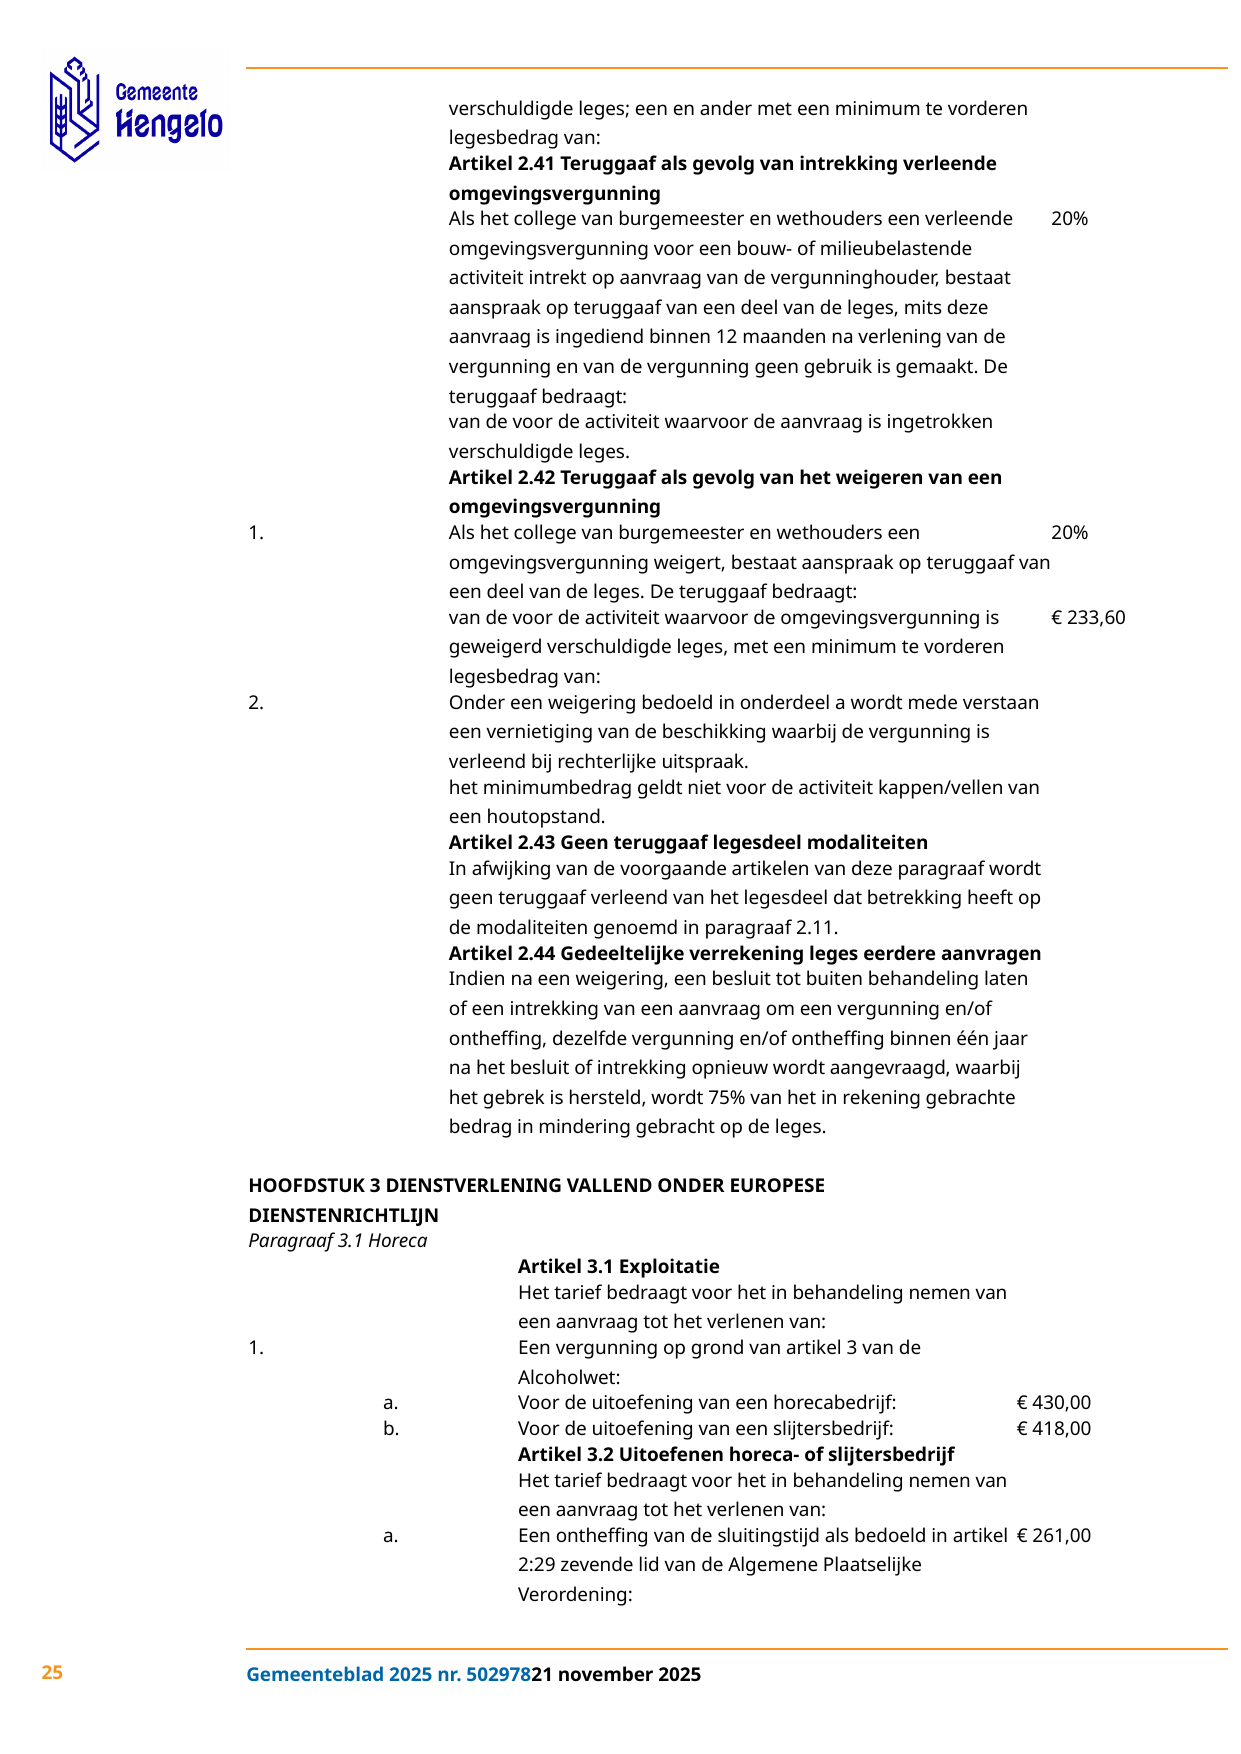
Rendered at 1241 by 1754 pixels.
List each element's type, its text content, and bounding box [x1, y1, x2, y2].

table_cell [348, 604, 449, 689]
table_cell [248, 1441, 383, 1467]
table_cell [383, 1253, 518, 1279]
table_cell [248, 205, 348, 409]
table_cell Artikel 2.42 Teruggaaf als gevolg van het weigeren van een omgevingsvergunning [449, 464, 1051, 519]
picture [41, 47, 231, 172]
table_cell Artikel 2.44 Gedeeltelijke verrekening leges eerdere aanvragen [449, 940, 1051, 966]
table_cell Een vergunning op grond van artikel 3 van de Alcoholwet: [518, 1334, 1017, 1389]
table_cell Het tarief bedraagt voor het in behandeling nemen van een aanvraag tot het verlenen van: [518, 1467, 1017, 1522]
table_cell het minimumbedrag geldt niet voor de activiteit kappen/vellen van een houtopstand. [449, 774, 1051, 829]
table_cell [383, 1441, 518, 1467]
table_cell Een ontheffing van de sluitingstijd als bedoeld in artikel 2:29 zevende lid van de Algemene Plaatselijke Verordening: [518, 1522, 1017, 1607]
table_cell [383, 1279, 518, 1334]
table_cell b. [383, 1415, 518, 1441]
table_cell € 418,00 [1017, 1415, 1152, 1441]
table_cell [248, 409, 348, 464]
table_cell 2. [248, 689, 348, 774]
table_cell [348, 855, 449, 940]
table_cell [1051, 855, 1152, 940]
table_cell Artikel 2.41 Teruggaaf als gevolg van intrekking verleende omgevingsvergunning [449, 150, 1051, 205]
table_cell € 261,00 [1017, 1522, 1152, 1607]
table_cell Indien na een weigering, een besluit tot buiten behandeling laten of een intrekking van een aanvraag om een vergunning en/of ontheffing, dezelfde vergunning en/of ontheffing binnen één jaar na het besluit of intrekking opnieuw wordt aangevraagd, waarbij het gebrek is hersteld, wordt 75% van het in rekening gebrachte bedrag in mindering gebracht op de leges. [449, 966, 1051, 1139]
table_cell [248, 966, 348, 1139]
table_cell Als het college van burgemeester en wethouders een omgevingsvergunning weigert, bestaat aanspraak op teruggaaf van een deel van de leges. De teruggaaf bedraagt: [449, 519, 1051, 604]
table_cell 1. [248, 1334, 383, 1389]
table_cell 20% [1051, 205, 1152, 409]
table_cell [1017, 1253, 1152, 1279]
table_cell [1017, 1467, 1152, 1522]
table_cell [348, 940, 449, 966]
table_cell [1051, 940, 1152, 966]
table_cell In afwijking van de voorgaande artikelen van deze paragraaf wordt geen teruggaaf verleend van het legesdeel dat betrekking heeft op de modaliteiten genoemd in paragraaf 2.11. [449, 855, 1051, 940]
table_cell [248, 464, 348, 519]
table_cell a. [383, 1390, 518, 1415]
table_cell [1017, 1228, 1152, 1253]
table_cell Artikel 3.1 Exploitatie [518, 1253, 1017, 1279]
table_cell [248, 1253, 383, 1279]
table_cell [1051, 95, 1152, 150]
table_cell van de voor de activiteit waarvoor de aanvraag is ingetrokken verschuldigde leges. [449, 409, 1051, 464]
table_cell [248, 1467, 383, 1522]
table_cell [1051, 689, 1152, 774]
table_cell [1017, 1441, 1152, 1467]
table_cell [248, 1279, 383, 1334]
table_header [1017, 1172, 1152, 1227]
table_cell 1. [248, 519, 348, 604]
table_cell Voor de uitoefening van een horecabedrijf: [518, 1390, 1017, 1415]
table_cell [1051, 966, 1152, 1139]
table_cell [248, 940, 348, 966]
table_cell van de voor de activiteit waarvoor de omgevingsvergunning is geweigerd verschuldigde leges, met een minimum te vorderen legesbedrag van: [449, 604, 1051, 689]
table_cell Artikel 2.43 Geen teruggaaf legesdeel modaliteiten [449, 829, 1051, 855]
table_cell a. [383, 1522, 518, 1607]
table_cell Voor de uitoefening van een slijtersbedrijf: [518, 1415, 1017, 1441]
table_cell [1017, 1279, 1152, 1334]
table_cell [383, 1467, 518, 1522]
table_cell [348, 409, 449, 464]
table_cell [248, 604, 348, 689]
table_header HOOFDSTUK 3 DIENSTVERLENING VALLEND ONDER EUROPESE DIENSTENRICHTLIJN [248, 1172, 1017, 1227]
table_cell [348, 205, 449, 409]
table_cell [348, 966, 449, 1139]
table_cell [248, 855, 348, 940]
table_cell Onder een weigering bedoeld in onderdeel a wordt mede verstaan een vernietiging van de beschikking waarbij de vergunning is verleend bij rechterlijke uitspraak. [449, 689, 1051, 774]
table_cell € 233,60 [1051, 604, 1152, 689]
table_cell [348, 774, 449, 829]
table_cell [1051, 409, 1152, 464]
table_cell verschuldigde leges; een en ander met een minimum te vorderen legesbedrag van: [449, 95, 1051, 150]
table_cell [1051, 774, 1152, 829]
table_cell [248, 829, 348, 855]
table_cell [383, 1334, 518, 1389]
table_cell [248, 1415, 383, 1441]
table_cell [248, 150, 348, 205]
table_cell [248, 774, 348, 829]
table_cell [1051, 464, 1152, 519]
table_cell Artikel 3.2 Uitoefenen horeca- of slijtersbedrijf [518, 1441, 1017, 1467]
table_cell [1051, 150, 1152, 205]
table_cell [348, 829, 449, 855]
table_cell Als het college van burgemeester en wethouders een verleende omgevingsvergunning voor een bouw- of milieubelastende activiteit intrekt op aanvraag van de vergunninghouder, bestaat aanspraak op teruggaaf van een deel van de leges, mits deze aanvraag is ingediend binnen 12 maanden na verlening van de vergunning en van de vergunning geen gebruik is gemaakt. De teruggaaf bedraagt: [449, 205, 1051, 409]
table_cell [248, 95, 348, 150]
table_cell [348, 95, 449, 150]
table_cell [248, 1522, 383, 1607]
table_cell [348, 150, 449, 205]
table_cell [248, 1390, 383, 1415]
table_cell [348, 689, 449, 774]
table_cell [348, 464, 449, 519]
table_cell Paragraaf 3.1 Horeca [248, 1228, 1017, 1253]
table_cell [1051, 829, 1152, 855]
table_cell [1017, 1334, 1152, 1389]
table_cell [348, 519, 449, 604]
table_cell € 430,00 [1017, 1390, 1152, 1415]
table_cell Het tarief bedraagt voor het in behandeling nemen van een aanvraag tot het verlenen van: [518, 1279, 1017, 1334]
table_cell 20% [1051, 519, 1152, 604]
